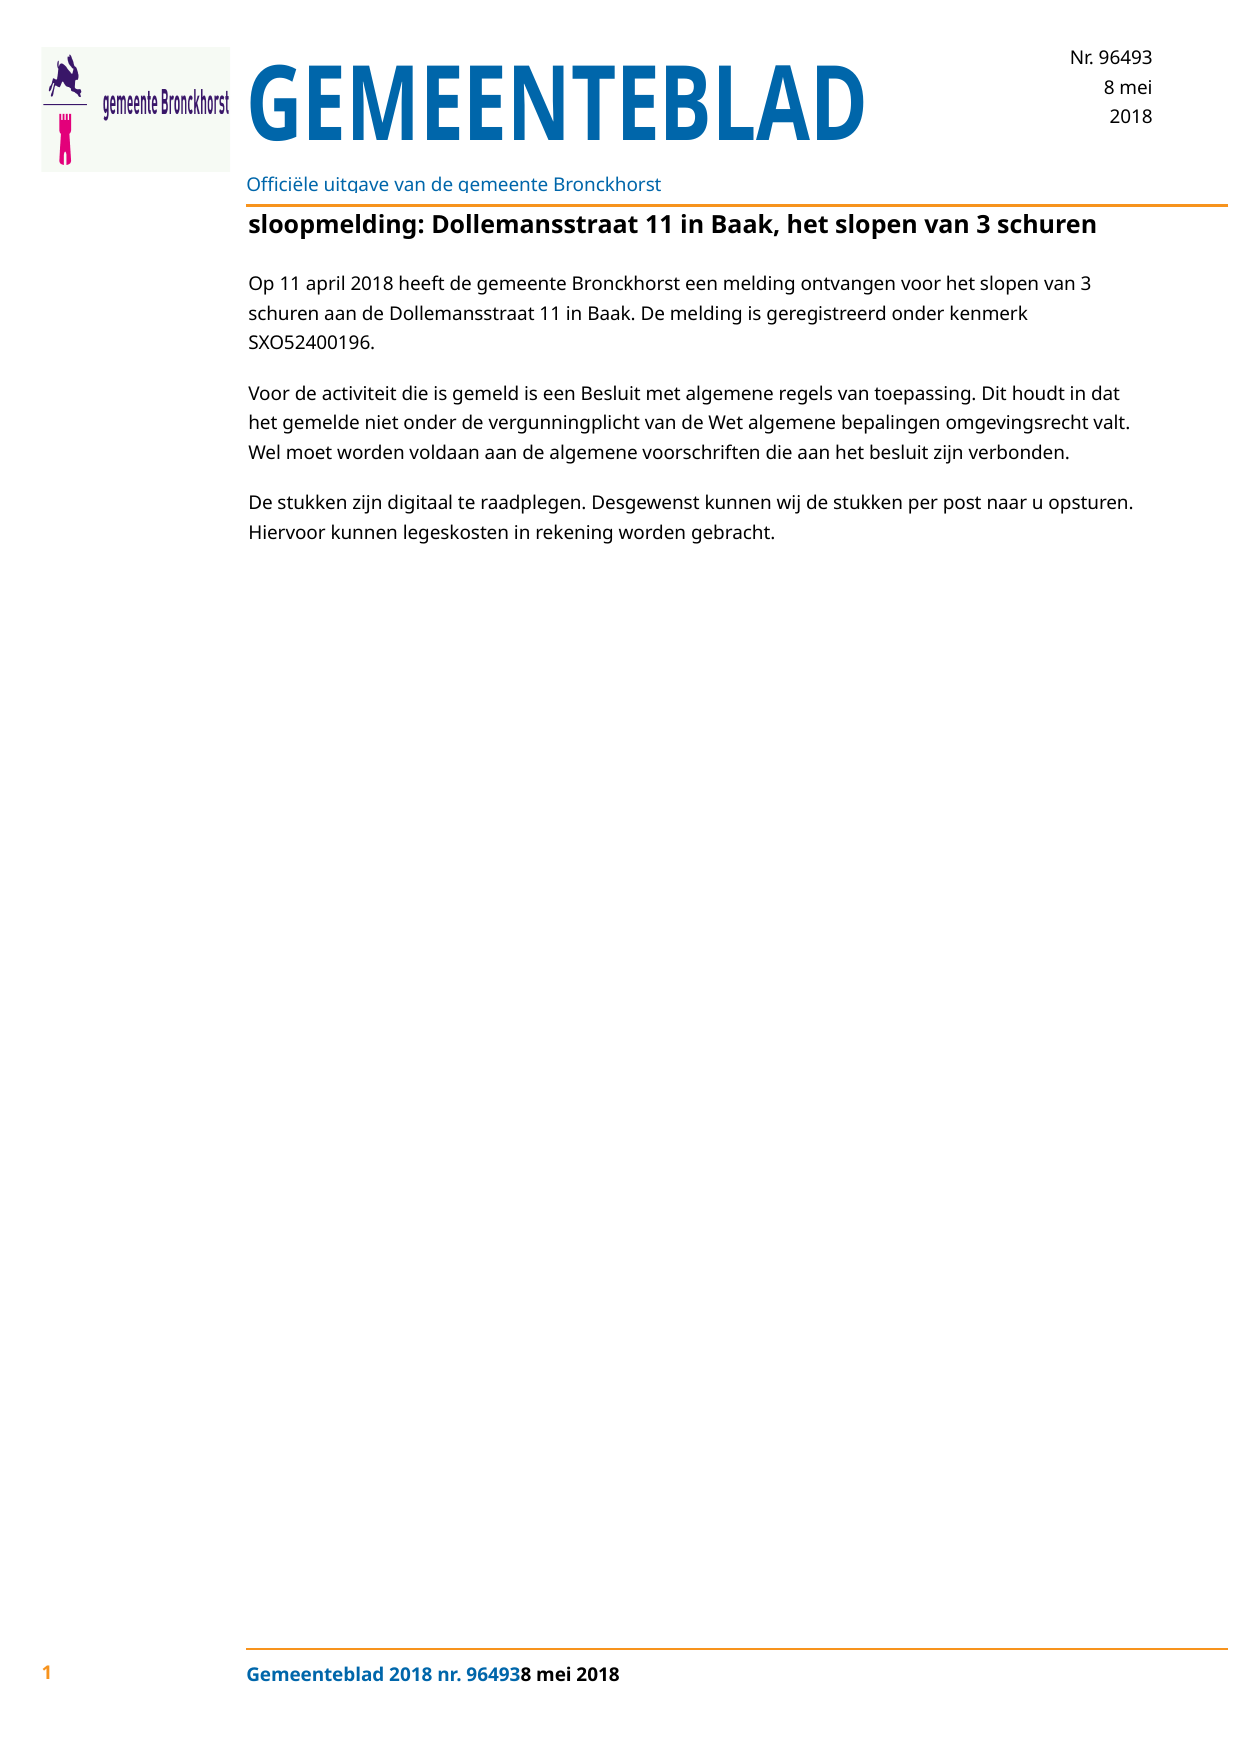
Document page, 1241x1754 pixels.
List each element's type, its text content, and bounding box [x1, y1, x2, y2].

text sloopmelding: Dollemansstraat 11 in Baak, het slopen van 3 schuren [248, 207, 1152, 241]
text Voor de activiteit die is gemeld is een Besluit met algemene regels van toepassing. Dit houdt in dat het gemelde niet onder de vergunningplicht van de Wet algemene bepalingen omgevingsrecht valt. Wel moet worden voldaan aan de algemene voorschriften die aan het besluit zijn verbonden. [248, 380, 1152, 465]
picture [41, 47, 231, 172]
text Op 11 april 2018 heeft de gemeente Bronckhorst een melding ontvangen voor het slopen van 3 schuren aan de Dollemansstraat 11 in Baak. De melding is geregistreerd onder kenmerk SXO52400196. [248, 270, 1152, 355]
text De stukken zijn digitaal te raadplegen. Desgewenst kunnen wij de stukken per post naar u opsturen. Hiervoor kunnen legeskosten in rekening worden gebracht. [248, 489, 1152, 545]
